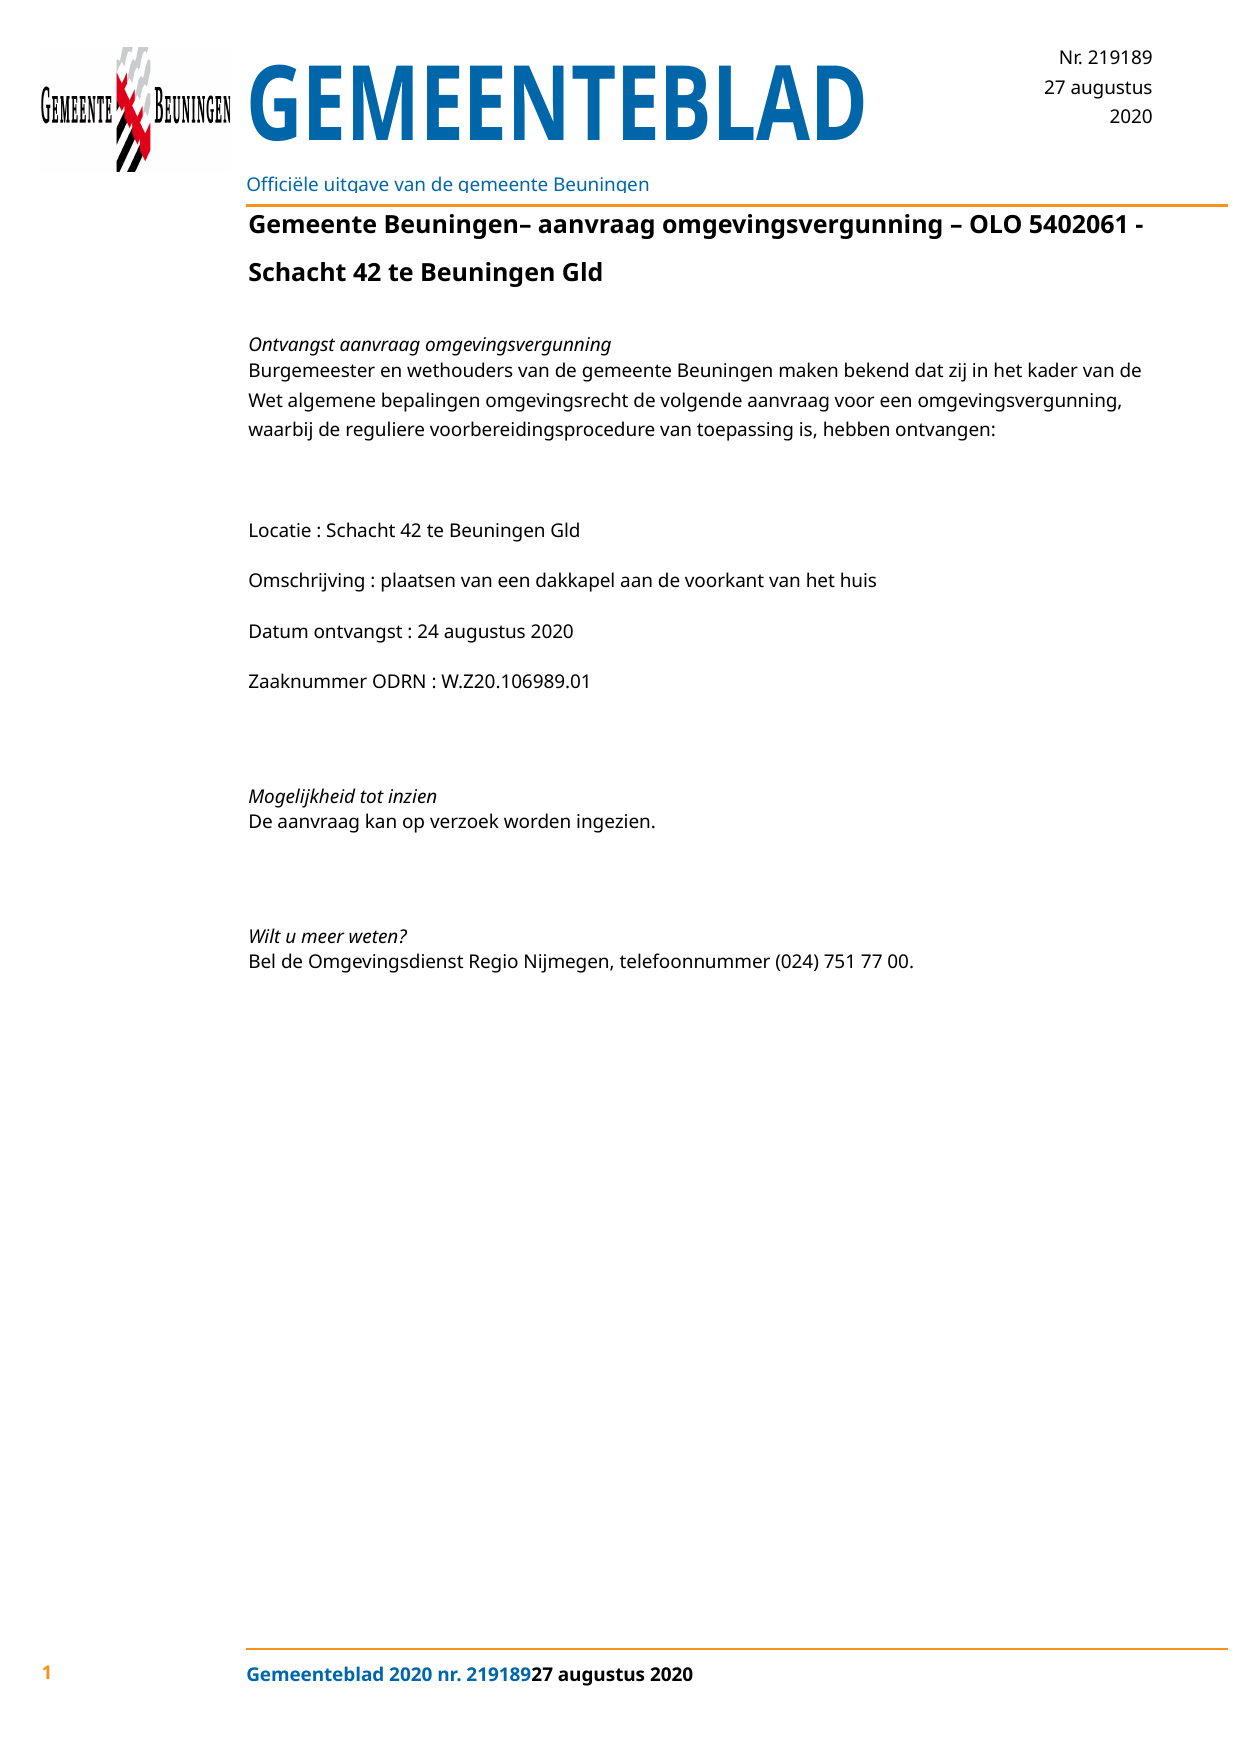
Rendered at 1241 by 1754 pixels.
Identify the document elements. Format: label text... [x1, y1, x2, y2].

text Ontvangst aanvraag omgevingsvergunning [248, 331, 1152, 357]
text Gemeente Beuningen– aanvraag omgevingsvergunning – OLO 5402061 - Schacht 42 te Beuningen Gld [248, 207, 1152, 288]
text De aanvraag kan op verzoek worden ingezien. [248, 808, 1152, 834]
text Burgemeester en wethouders van de gemeente Beuningen maken bekend dat zij in het kader van de Wet algemene bepalingen omgevingsrecht de volgende aanvraag voor een omgevingsvergunning, waarbij de reguliere voorbereidingsprocedure van toepassing is, hebben ontvangen: [248, 357, 1152, 442]
text Locatie : Schacht 42 te Beuningen Gld [248, 517, 1152, 543]
text Zaaknummer ODRN : W.Z20.106989.01 [248, 668, 1152, 694]
picture [41, 47, 231, 172]
text Bel de Omgevingsdienst Regio Nijmegen, telefoonnummer (024) 751 77 00. [248, 949, 1152, 974]
text Omschrijving : plaatsen van een dakkapel aan de voorkant van het huis [248, 568, 1152, 593]
text Datum ontvangst : 24 augustus 2020 [248, 618, 1152, 644]
text Wilt u meer weten? [248, 923, 1152, 949]
text Mogelijkheid tot inzien [248, 783, 1152, 808]
